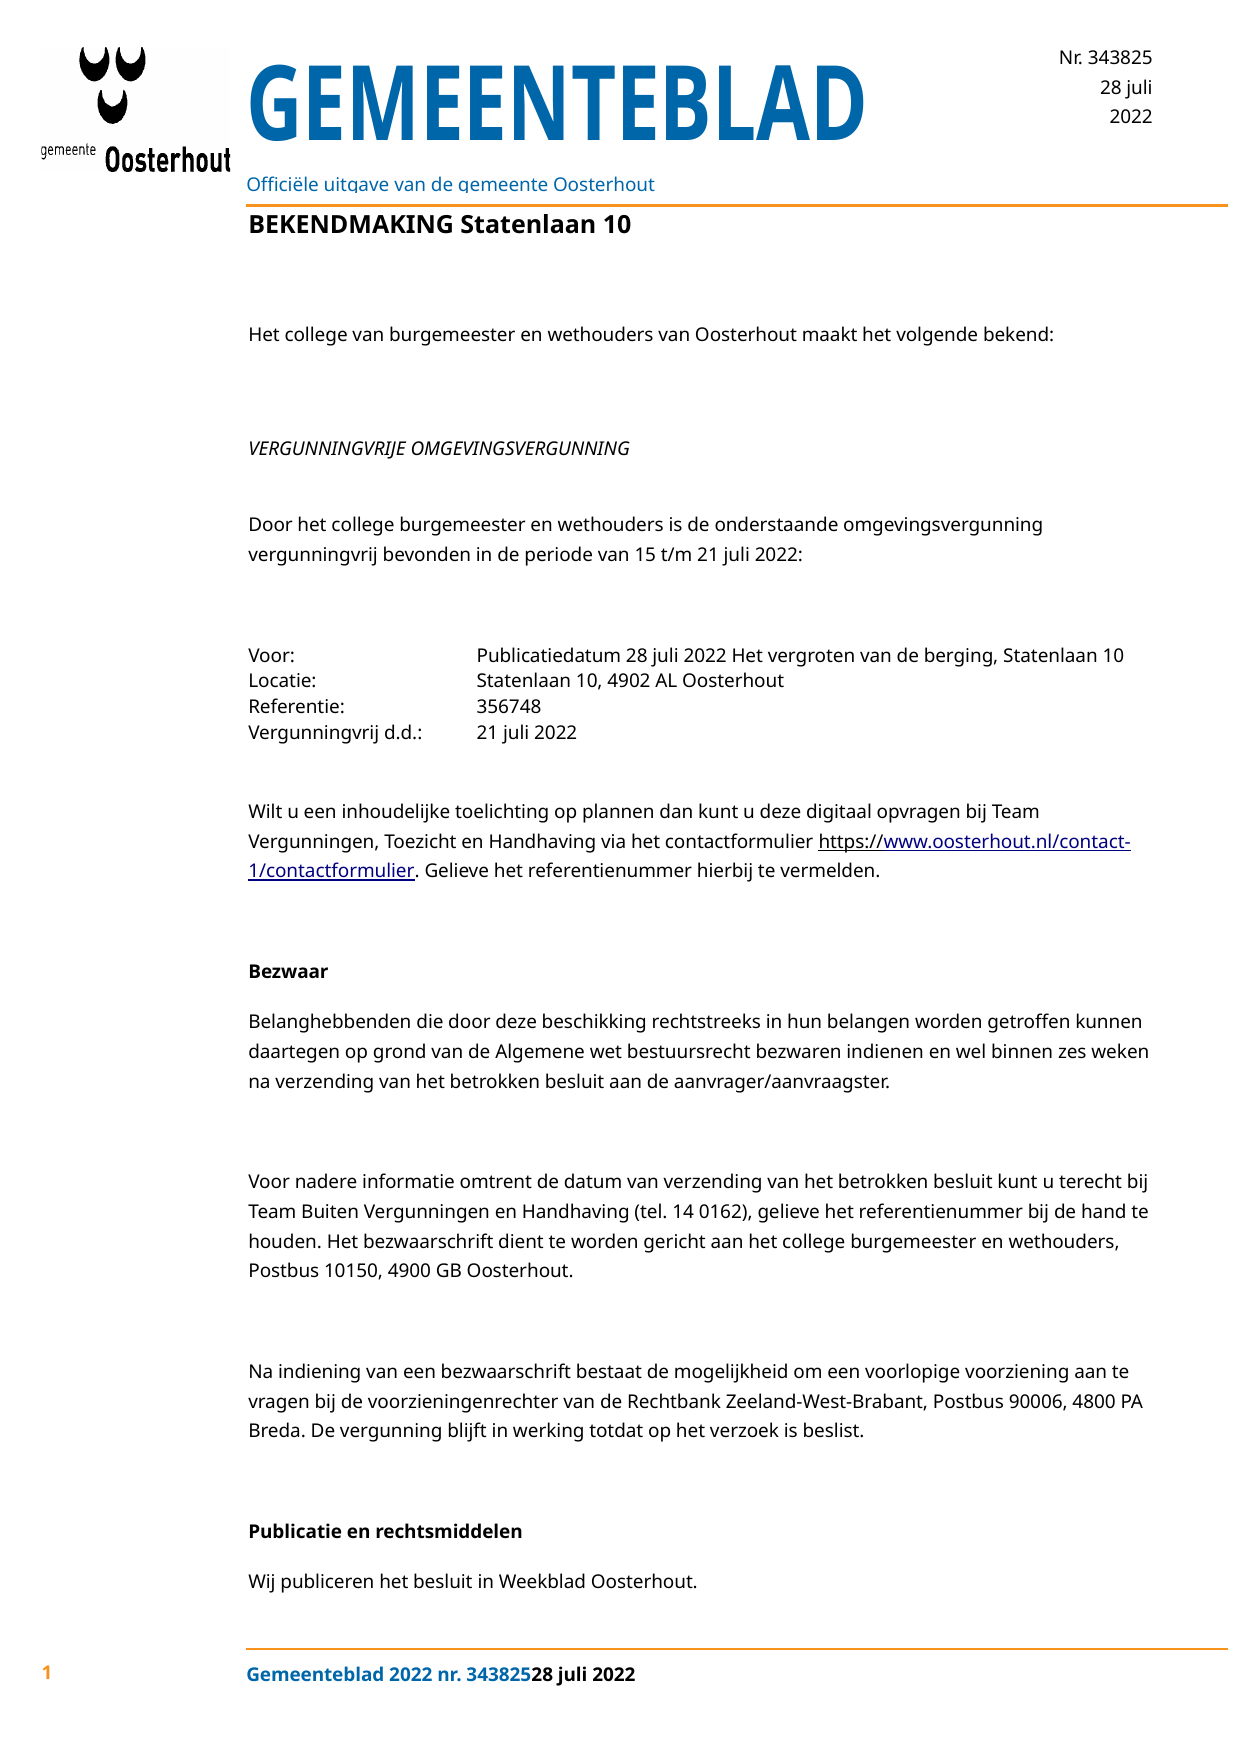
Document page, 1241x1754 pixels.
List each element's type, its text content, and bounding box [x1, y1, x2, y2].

text Wij publiceren het besluit in Weekblad Oosterhout. [248, 1569, 1152, 1594]
table_header Voor: [248, 642, 476, 667]
table_cell Referentie: [248, 693, 476, 719]
picture [41, 47, 231, 172]
text VERGUNNINGVRIJE OMGEVINGSVERGUNNING [248, 435, 1152, 461]
text Voor nadere informatie omtrent de datum van verzending van het betrokken besluit kunt u terecht bij Team Buiten Vergunningen en Handhaving (tel. 14 0162), gelieve het referentienummer bij de hand te houden. Het bezwaarschrift dient te worden gericht aan het college burgemeester en wethouders, Postbus 10150, 4900 GB Oosterhout. [248, 1169, 1152, 1283]
text Belanghebbenden die door deze beschikking rechtstreeks in hun belangen worden getroffen kunnen daartegen op grond van de Algemene wet bestuursrecht bezwaren indienen en wel binnen zes weken na verzending van het betrokken besluit aan de aanvrager/aanvraagster. [248, 1009, 1152, 1094]
text Publicatie en rechtsmiddelen [248, 1518, 1152, 1544]
text Bezwaar [248, 958, 1152, 984]
text Wilt u een inhoudelijke toelichting op plannen dan kunt u deze digitaal opvragen bij Team Vergunningen, Toezicht en Handhaving via het contactformulier https://www.oosterhout.nl/contact-1/contactformulier. Gelieve het referentienummer hierbij te vermelden. [248, 798, 1152, 883]
text Na indiening van een bezwaarschrift bestaat de mogelijkheid om een voorlopige voorziening aan te vragen bij de voorzieningenrechter van de Rechtbank Zeeland-West-Brabant, Postbus 90006, 4800 PA Breda. De vergunning blijft in werking totdat op het verzoek is beslist. [248, 1358, 1152, 1443]
table_cell Locatie: [248, 668, 476, 693]
table_header Publicatiedatum 28 juli 2022 Het vergroten van de berging, Statenlaan 10 [476, 642, 1152, 667]
text Door het college burgemeester en wethouders is de onderstaande omgevingsvergunning vergunningvrij bevonden in de periode van 15 t/m 21 juli 2022: [248, 511, 1152, 567]
table_cell 21 juli 2022 [476, 719, 1152, 745]
table_cell Statenlaan 10, 4902 AL Oosterhout [476, 668, 1152, 693]
text BEKENDMAKING Statenlaan 10 [248, 207, 1152, 241]
table_cell 356748 [476, 693, 1152, 719]
table_cell Vergunningvrij d.d.: [248, 719, 476, 745]
text Het college van burgemeester en wethouders van Oosterhout maakt het volgende bekend: [248, 321, 1152, 346]
